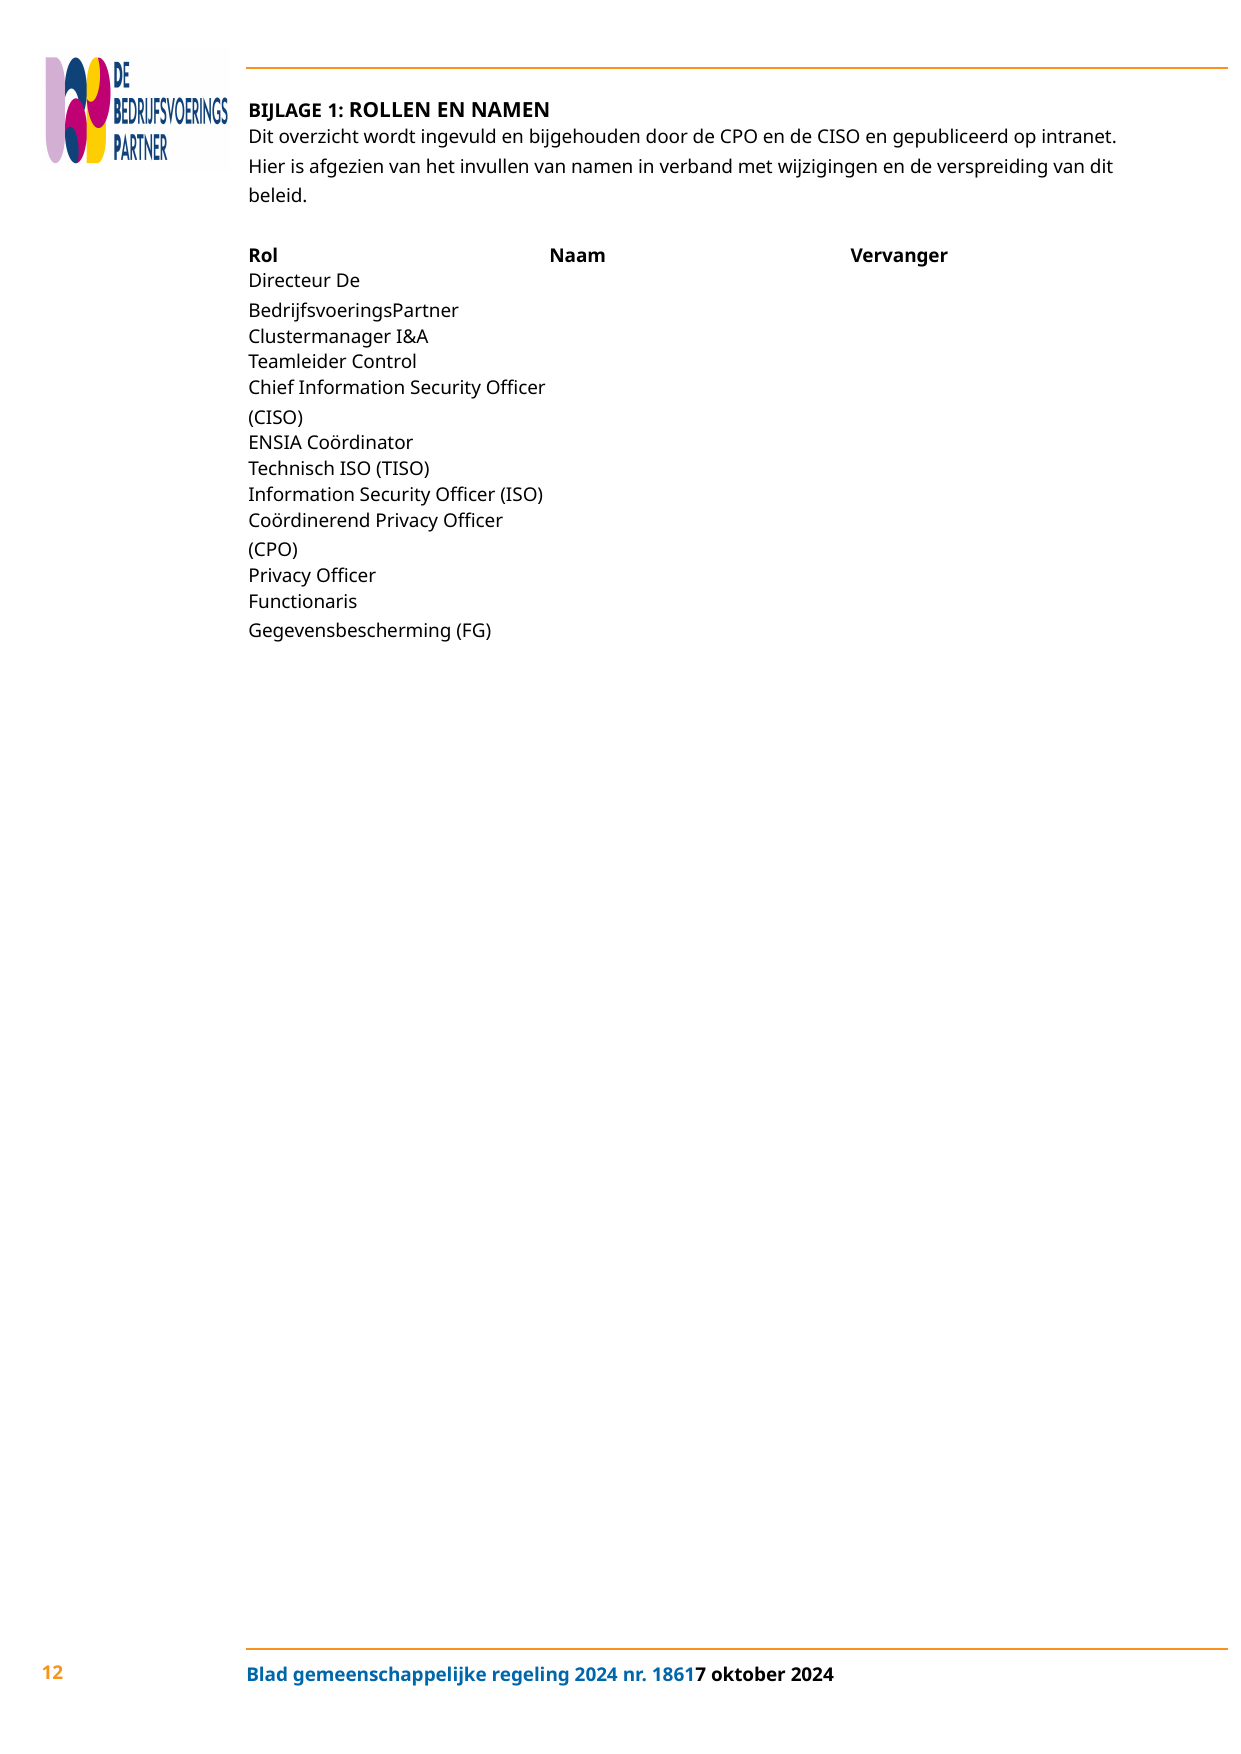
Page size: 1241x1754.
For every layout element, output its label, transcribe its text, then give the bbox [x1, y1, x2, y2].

table_cell Functionaris Gegevensbescherming (FG) [248, 588, 549, 643]
table_cell [850, 374, 1152, 429]
table_cell [850, 455, 1152, 481]
table_cell Clustermanager I&A [248, 323, 549, 348]
table_cell [549, 481, 850, 507]
table_cell [549, 430, 850, 455]
table_cell [850, 562, 1152, 588]
table_cell Technisch ISO (TISO) [248, 455, 549, 481]
table_cell [549, 507, 850, 562]
table_cell Privacy Officer [248, 562, 549, 588]
table_cell [549, 374, 850, 429]
table_cell Coördinerend Privacy Officer (CPO) [248, 507, 549, 562]
table_cell Teamleider Control [248, 349, 549, 374]
table_cell [850, 430, 1152, 455]
table_header Vervanger [850, 242, 1152, 267]
table_cell Directeur De BedrijfsvoeringsPartner [248, 268, 549, 323]
table_cell Chief Information Security Officer (CISO) [248, 374, 549, 429]
text BIJLAGE 1: ROLLEN EN NAMEN [248, 95, 1152, 123]
picture [41, 47, 231, 172]
table_header Naam [549, 242, 850, 267]
table_cell [850, 507, 1152, 562]
table_cell [549, 455, 850, 481]
table_header Rol [248, 242, 549, 267]
table_cell ENSIA Coördinator [248, 430, 549, 455]
table_cell [549, 562, 850, 588]
table_cell [850, 588, 1152, 643]
table_cell [549, 323, 850, 348]
text Dit overzicht wordt ingevuld en bijgehouden door de CPO en de CISO en gepubliceerd op intranet. Hier is afgezien van het invullen van namen in verband met wijzigingen en de verspreiding van dit beleid. [248, 123, 1152, 208]
table_cell [549, 268, 850, 323]
table_cell [850, 323, 1152, 348]
table_cell [850, 349, 1152, 374]
table_cell [549, 588, 850, 643]
table_cell [850, 481, 1152, 507]
table_cell [850, 268, 1152, 323]
table_cell [549, 349, 850, 374]
table_cell Information Security Officer (ISO) [248, 481, 549, 507]
